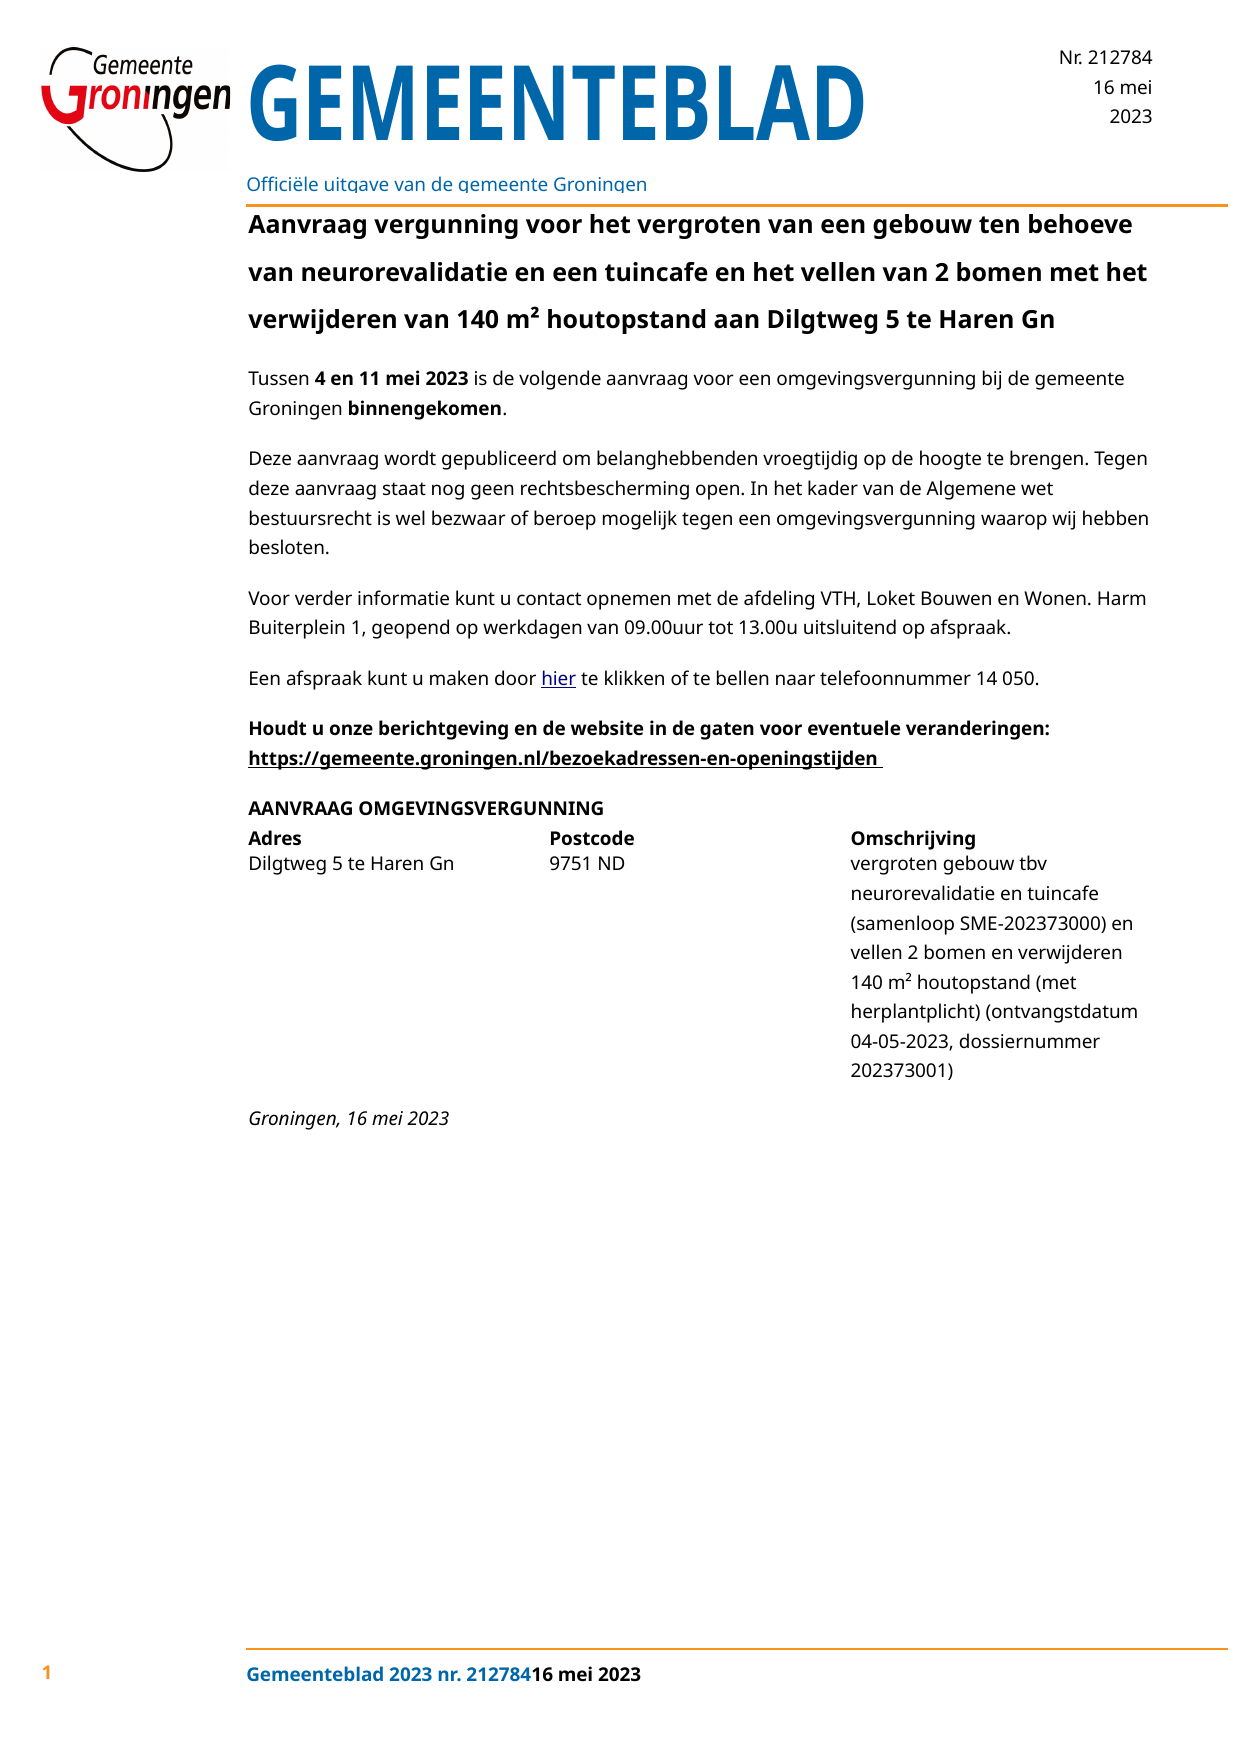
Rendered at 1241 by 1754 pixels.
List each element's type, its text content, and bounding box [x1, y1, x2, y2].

text Deze aanvraag wordt gepubliceerd om belanghebbenden vroegtijdig op de hoogte te brengen. Tegen deze aanvraag staat nog geen rechtsbescherming open. In het kader van de Algemene wet bestuursrecht is wel bezwaar of beroep mogelijk tegen een omgevingsvergunning waarop wij hebben besloten. [248, 446, 1152, 560]
table_header Omschrijving [850, 825, 1152, 851]
text Groningen, 16 mei 2023 [248, 1105, 1152, 1131]
table_cell 9751 ND [549, 851, 850, 1083]
text Voor verder informatie kunt u contact opnemen met de afdeling VTH, Loket Bouwen en Wonen. Harm Buiterplein 1, geopend op werkdagen van 09.00uur tot 13.00u uitsluitend op afspraak. [248, 585, 1152, 640]
picture [41, 47, 231, 172]
table_header Postcode [549, 825, 850, 851]
text Tussen 4 en 11 mei 2023 is de volgende aanvraag voor een omgevingsvergunning bij de gemeente Groningen binnengekomen. [248, 366, 1152, 421]
text Houdt u onze berichtgeving en de website in de gaten voor eventuele veranderingen: https://gemeente.groningen.nl/bezoekadressen-en-openingstijden [248, 715, 1152, 770]
text Een afspraak kunt u maken door hier te klikken of te bellen naar telefoonnummer 14 050. [248, 665, 1152, 690]
text Aanvraag vergunning voor het vergroten van een gebouw ten behoeve van neurorevalidatie en een tuincafe en het vellen van 2 bomen met het verwijderen van 140 m² houtopstand aan Dilgtweg 5 te Haren Gn [248, 207, 1152, 336]
table_cell Dilgtweg 5 te Haren Gn [248, 851, 549, 1083]
table_cell vergroten gebouw tbv neurorevalidatie en tuincafe (samenloop SME-202373000) en vellen 2 bomen en verwijderen 140 m² houtopstand (met herplantplicht) (ontvangstdatum 04-05-2023, dossiernummer 202373001) [850, 851, 1152, 1083]
table_header Adres [248, 825, 549, 851]
text AANVRAAG OMGEVINGSVERGUNNING [248, 795, 1152, 821]
